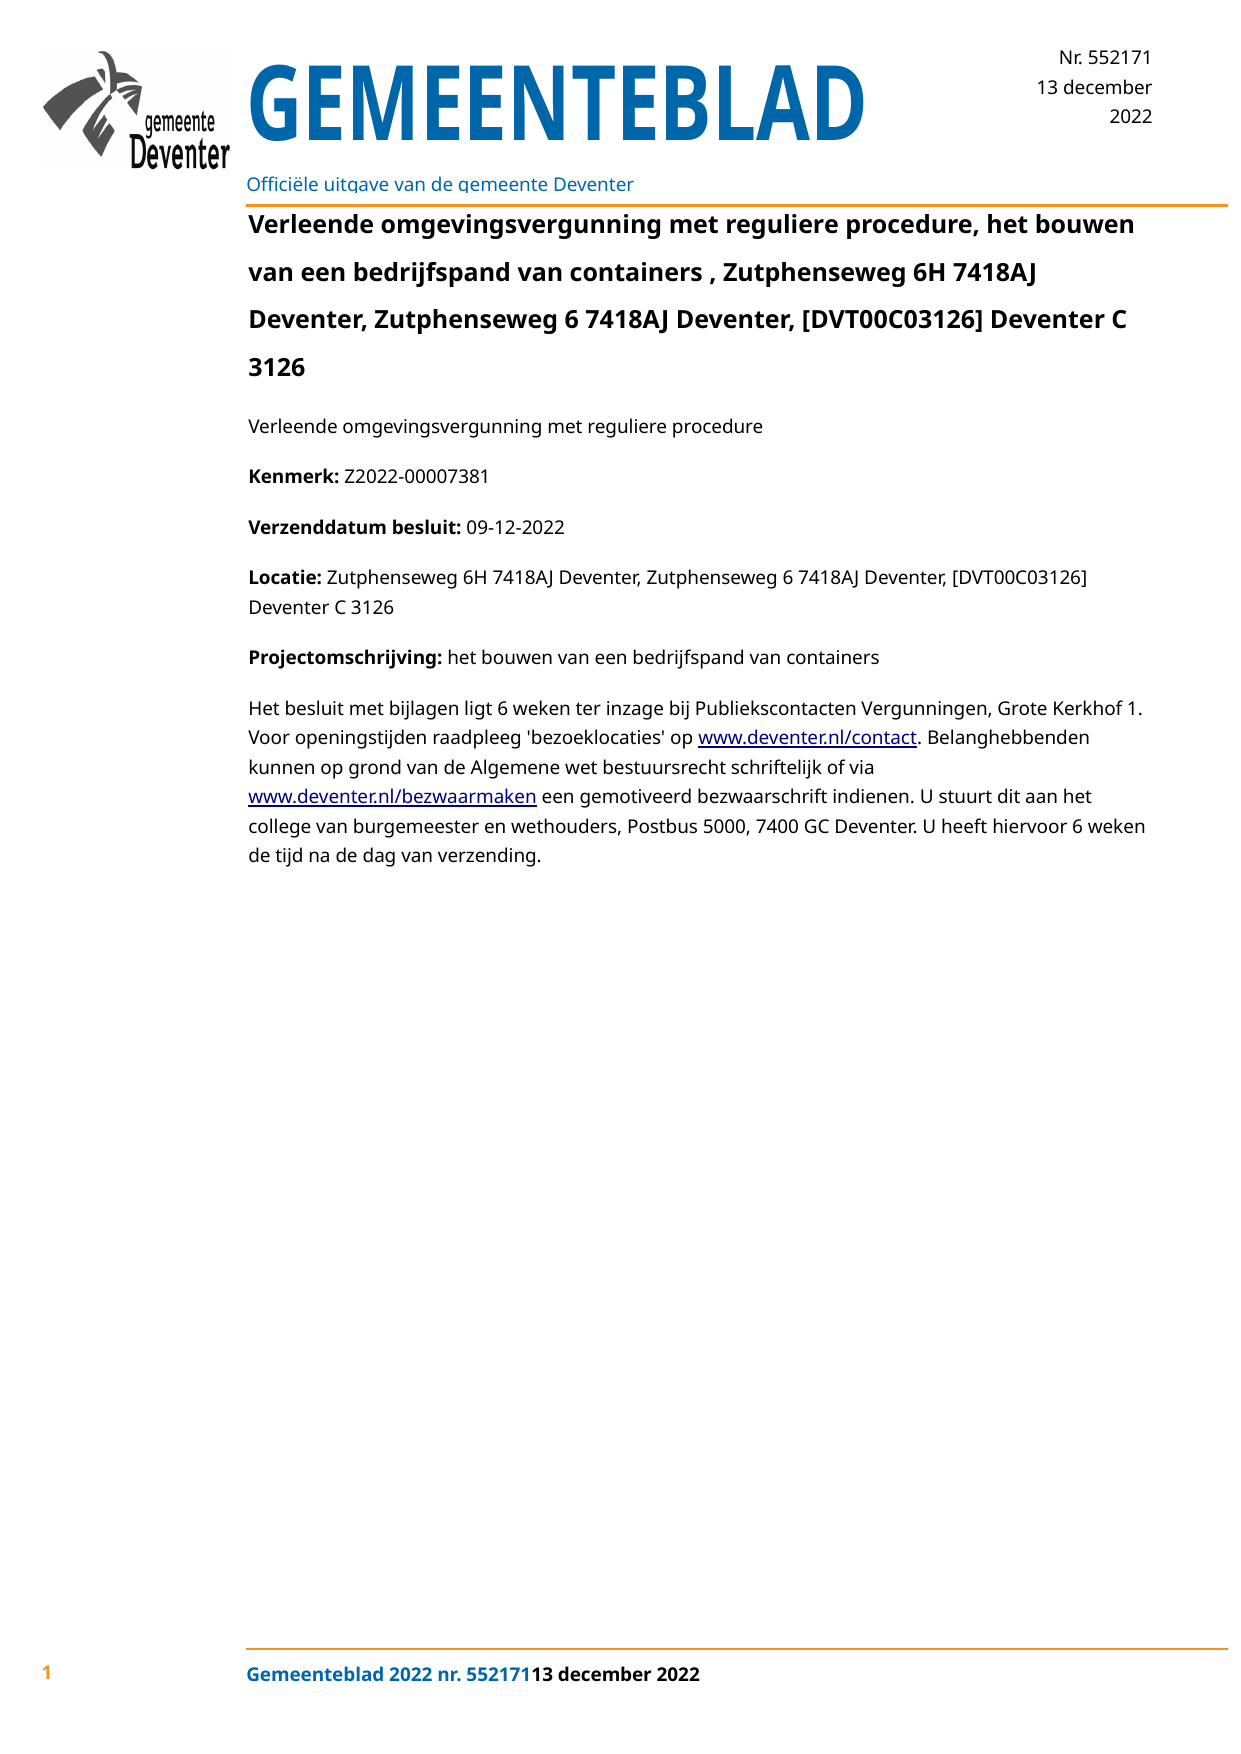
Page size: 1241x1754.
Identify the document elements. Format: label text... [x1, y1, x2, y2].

text Verleende omgevingsvergunning met reguliere procedure, het bouwen van een bedrijfspand van containers , Zutphenseweg 6H 7418AJ Deventer, Zutphenseweg 6 7418AJ Deventer, [DVT00C03126] Deventer C 3126 [248, 207, 1152, 384]
picture [41, 47, 231, 172]
text Locatie: Zutphenseweg 6H 7418AJ Deventer, Zutphenseweg 6 7418AJ Deventer, [DVT00C03126] Deventer C 3126 [248, 564, 1152, 620]
text Het besluit met bijlagen ligt 6 weken ter inzage bij Publiekscontacten Vergunningen, Grote Kerkhof 1. Voor openingstijden raadpleeg 'bezoeklocaties' op www.deventer.nl/contact. Belanghebbenden kunnen op grond van de Algemene wet bestuursrecht schriftelijk of via www.deventer.nl/bezwaarmaken een gemotiveerd bezwaarschrift indienen. U stuurt dit aan het college van burgemeester en wethouders, Postbus 5000, 7400 GC Deventer. U heeft hiervoor 6 weken de tijd na de dag van verzending. [248, 695, 1152, 868]
text Projectomschrijving: het bouwen van een bedrijfspand van containers [248, 644, 1152, 670]
text Verleende omgevingsvergunning met reguliere procedure [248, 413, 1152, 439]
text Kenmerk: Z2022-00007381 [248, 463, 1152, 489]
text Verzenddatum besluit: 09-12-2022 [248, 514, 1152, 540]
